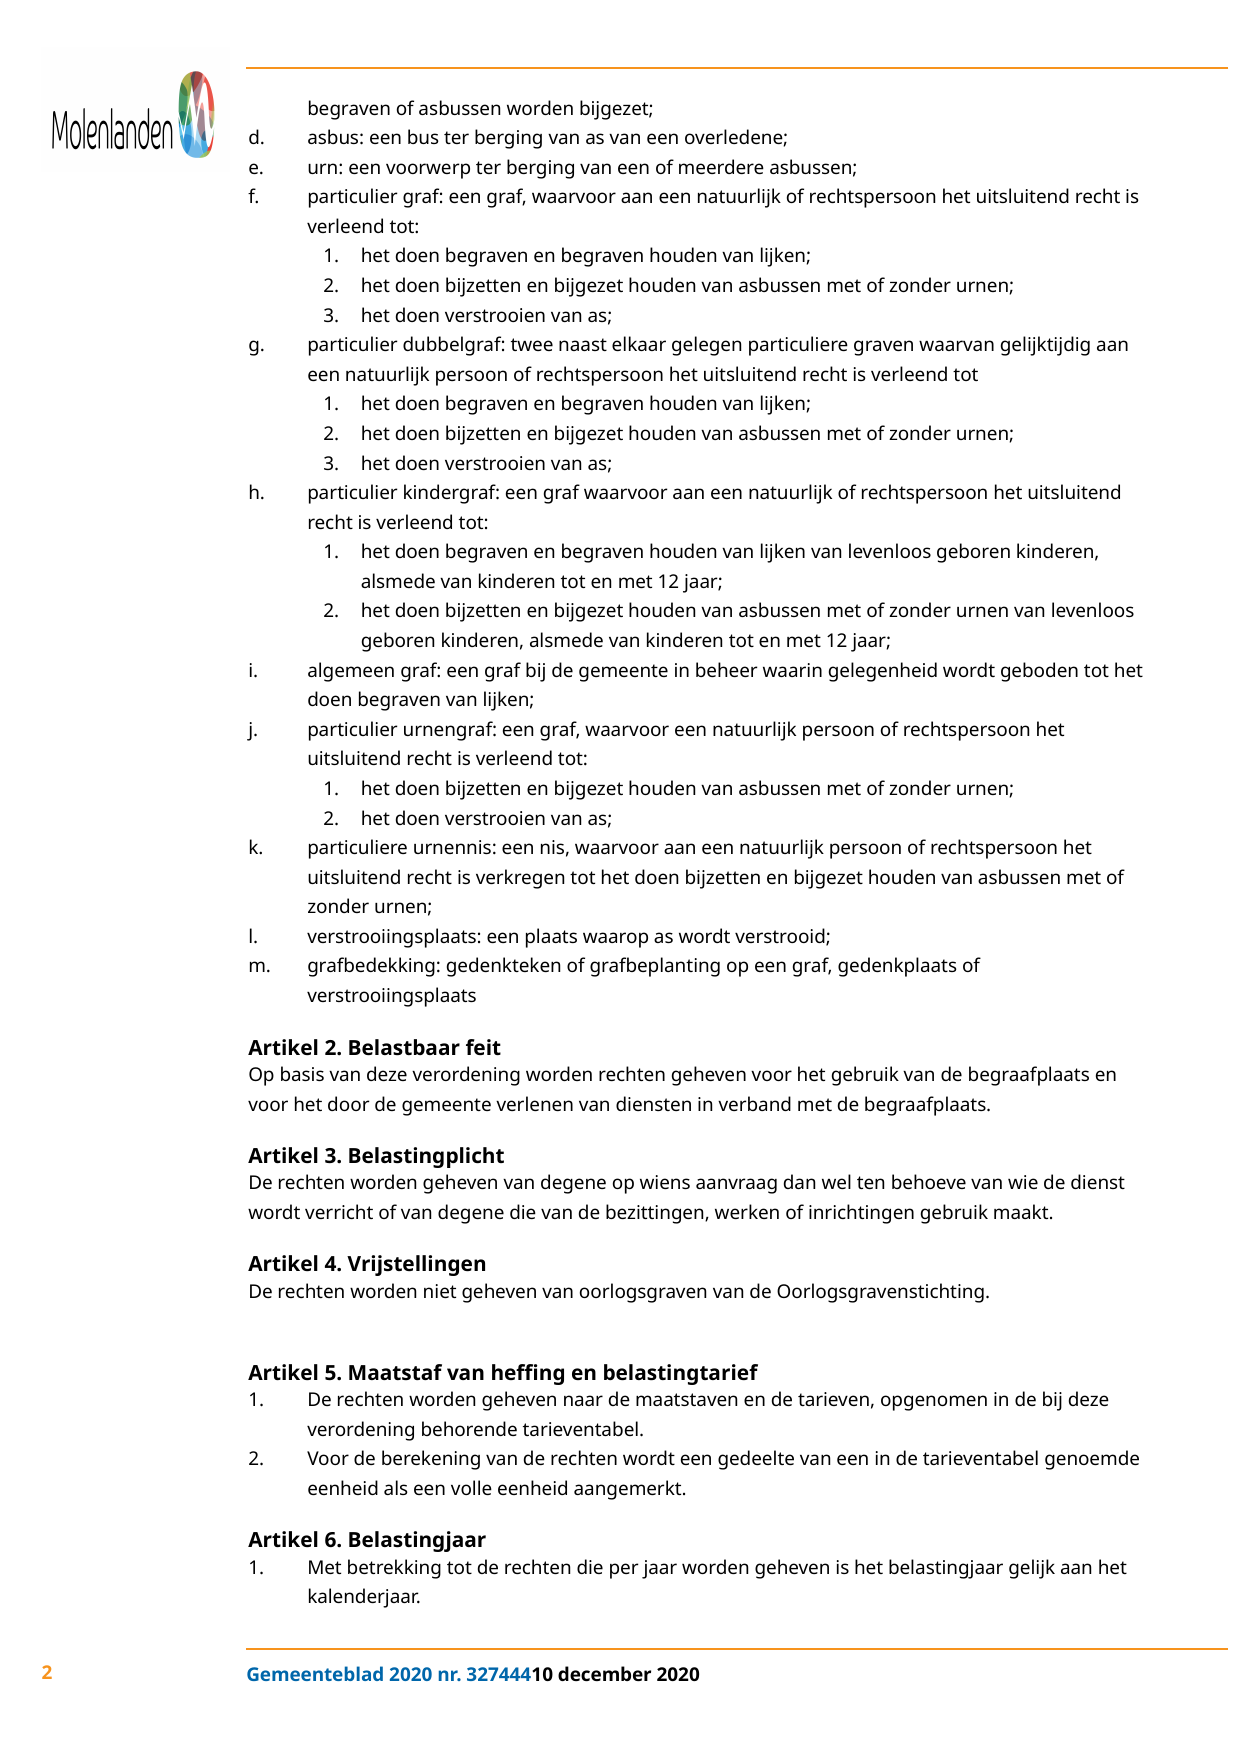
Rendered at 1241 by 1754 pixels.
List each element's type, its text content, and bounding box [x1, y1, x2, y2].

text De rechten worden niet geheven van oorlogsgraven van de Oorlogsgravenstichting. [248, 1278, 1152, 1304]
list particulier graf: een graf, waarvoor aan een natuurlijk of rechtspersoon het uitsluitend recht is verleend tot: [248, 183, 1152, 239]
list particulier kindergraf: een graf waarvoor aan een natuurlijk of rechtspersoon het uitsluitend recht is verleend tot: [248, 479, 1152, 535]
list het doen begraven en begraven houden van lijken van levenloos geboren kinderen, alsmede van kinderen tot en met 12 jaar; [323, 538, 1152, 594]
list particulier urnengraf: een graf, waarvoor een natuurlijk persoon of rechtspersoon het uitsluitend recht is verleend tot: [248, 716, 1152, 771]
list het doen verstrooien van as; [323, 805, 1152, 831]
list urn: een voorwerp ter berging van een of meerdere asbussen; [248, 154, 1152, 180]
list verstrooiingsplaats: een plaats waarop as wordt verstrooid; [248, 923, 1152, 949]
list het doen begraven en begraven houden van lijken; [323, 391, 1152, 416]
list het doen bijzetten en bijgezet houden van asbussen met of zonder urnen; [323, 420, 1152, 446]
text Artikel 2. Belastbaar feit [248, 1033, 1152, 1061]
list Voor de berekening van de rechten wordt een gedeelte van een in de tarieventabel genoemde eenheid als een volle eenheid aangemerkt. [248, 1446, 1152, 1501]
text De rechten worden geheven van degene op wiens aanvraag dan wel ten behoeve van wie de dienst wordt verricht of van degene die van de bezittingen, werken of inrichtingen gebruik maakt. [248, 1169, 1152, 1225]
text Artikel 6. Belastingjaar [248, 1526, 1152, 1554]
list particulier dubbelgraf: twee naast elkaar gelegen particuliere graven waarvan gelijktijdig aan een natuurlijk persoon of rechtspersoon het uitsluitend recht is verleend tot [248, 331, 1152, 387]
text Artikel 3. Belastingplicht [248, 1141, 1152, 1169]
list het doen bijzetten en bijgezet houden van asbussen met of zonder urnen; [323, 272, 1152, 298]
list Met betrekking tot de rechten die per jaar worden geheven is het belastingjaar gelijk aan het kalenderjaar. [248, 1554, 1152, 1609]
list het doen bijzetten en bijgezet houden van asbussen met of zonder urnen van levenloos geboren kinderen, alsmede van kinderen tot en met 12 jaar; [323, 598, 1152, 653]
list het doen begraven en begraven houden van lijken; [323, 243, 1152, 268]
picture [41, 47, 231, 172]
text Artikel 5. Maatstaf van heffing en belastingtarief [248, 1358, 1152, 1386]
list algemeen graf: een graf bij de gemeente in beheer waarin gelegenheid wordt geboden tot het doen begraven van lijken; [248, 657, 1152, 712]
list asbus: een bus ter berging van as van een overledene; [248, 124, 1152, 150]
text Op basis van deze verordening worden rechten geheven voor het gebruik van de begraafplaats en voor het door de gemeente verlenen van diensten in verband met de begraafplaats. [248, 1061, 1152, 1116]
list begraven of asbussen worden bijgezet; [248, 95, 1152, 121]
list grafbedekking: gedenkteken of grafbeplanting op een graf, gedenkplaats of verstrooiingsplaats [248, 953, 1152, 1008]
list het doen verstrooien van as; [323, 450, 1152, 476]
list het doen bijzetten en bijgezet houden van asbussen met of zonder urnen; [323, 775, 1152, 801]
list particuliere urnennis: een nis, waarvoor aan een natuurlijk persoon of rechtspersoon het uitsluitend recht is verkregen tot het doen bijzetten en bijgezet houden van asbussen met of zonder urnen; [248, 834, 1152, 919]
list het doen verstrooien van as; [323, 302, 1152, 328]
text Artikel 4. Vrijstellingen [248, 1249, 1152, 1278]
list De rechten worden geheven naar de maatstaven en de tarieven, opgenomen in de bij deze verordening behorende tarieventabel. [248, 1386, 1152, 1442]
